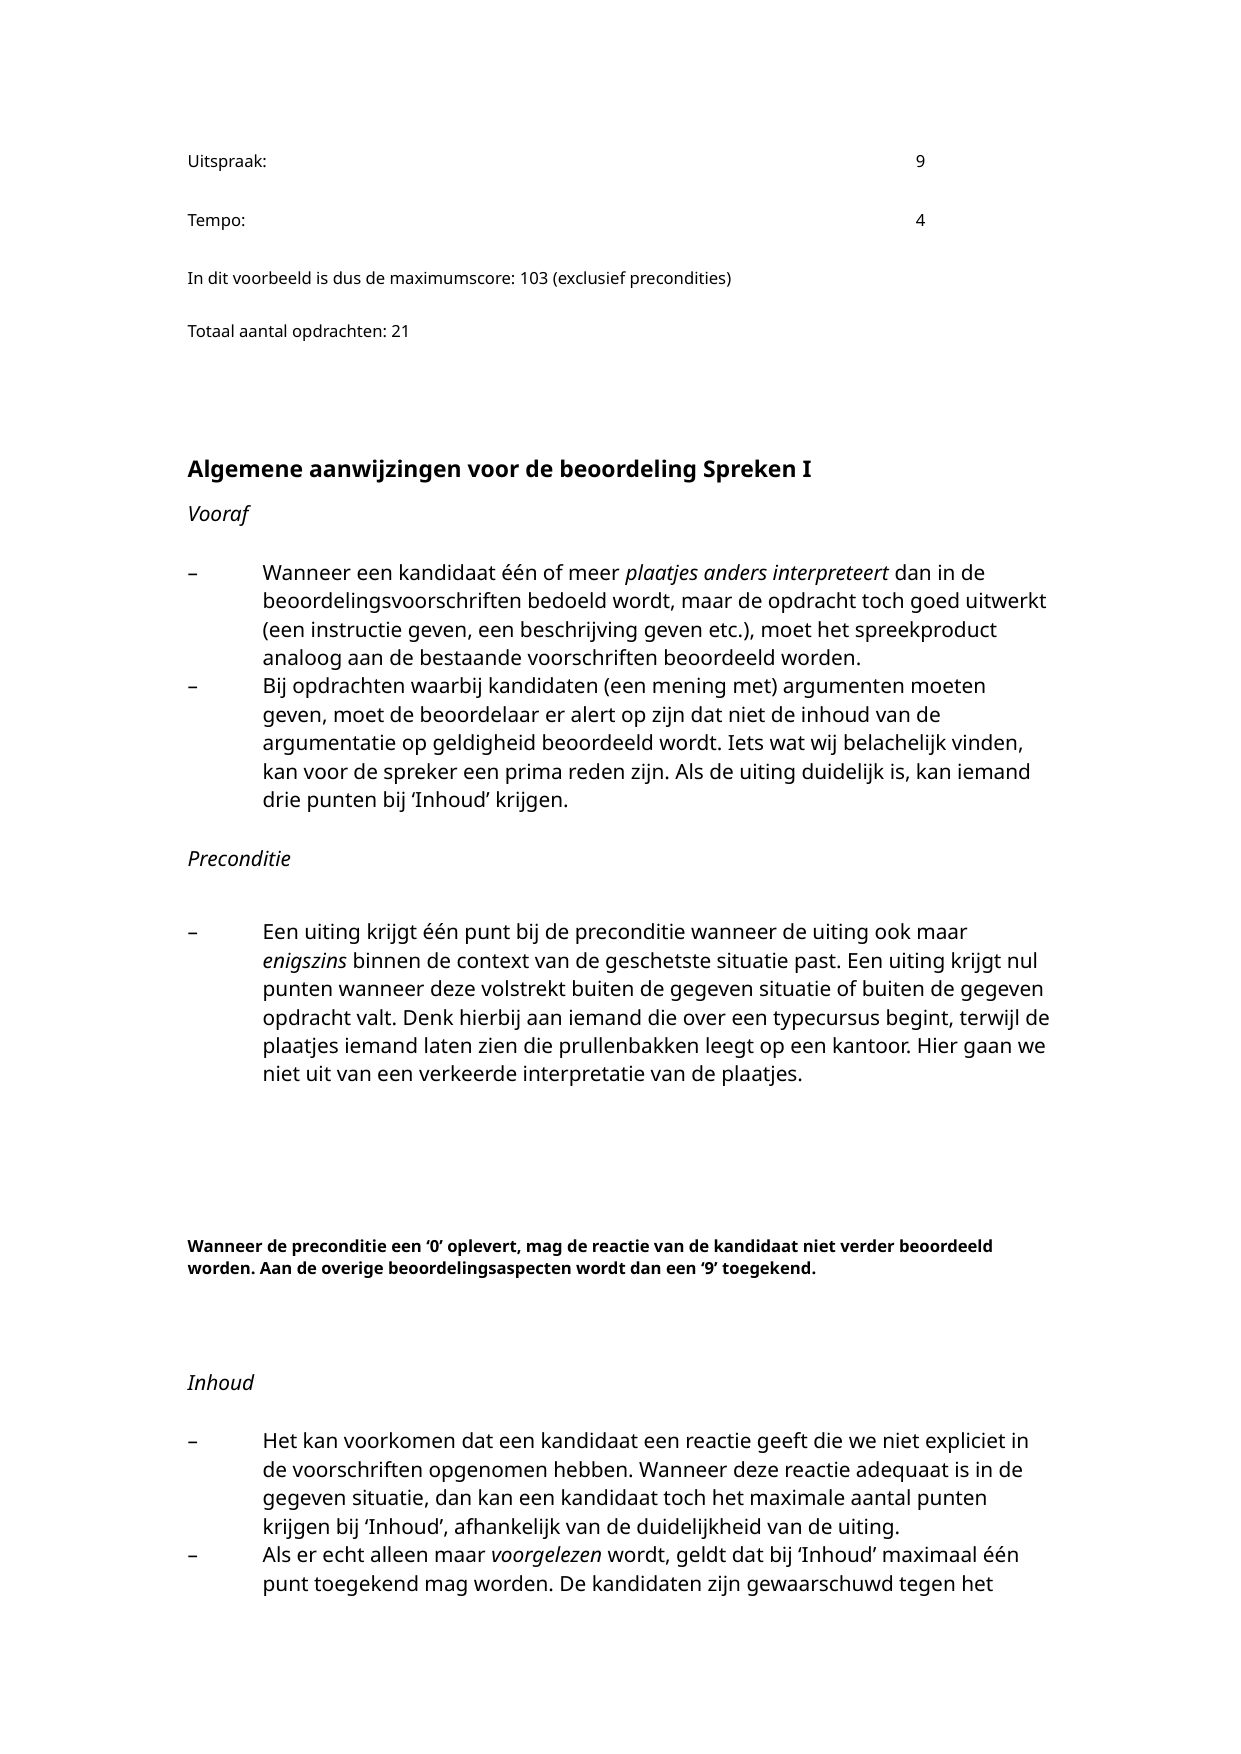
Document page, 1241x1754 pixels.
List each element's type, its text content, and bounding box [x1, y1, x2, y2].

text Inhoud [187, 1368, 1053, 1397]
list Bij opdrachten waarbij kandidaten (een mening met) argumenten moeten geven, moet de beoordelaar er alert op zijn dat niet de inhoud van de argumentatie op geldigheid beoordeeld wordt. Iets wat wij belachelijk vinden, kan voor de spreker een prima reden zijn. Als de uiting duidelijk is, kan iemand drie punten bij ‘Inhoud’ krijgen. [187, 672, 1053, 814]
table_cell 9 [916, 150, 984, 208]
table_cell Uitspraak: [188, 150, 916, 208]
table_cell 4 [916, 209, 984, 267]
list Een uiting krijgt één punt bij de preconditie wanneer de uiting ook maar enigszins binnen de context van de geschetste situatie past. Een uiting krijgt nul punten wanneer deze volstrekt buiten de gegeven situatie of buiten de gegeven opdracht valt. Denk hierbij aan iemand die over een typecursus begint, terwijl de plaatjes iemand laten zien die prullenbakken leegt op een kantoor. Hier gaan we niet uit van een verkeerde interpretatie van de plaatjes. [187, 917, 1053, 1088]
table_cell Tempo: [188, 209, 916, 267]
table_cell [984, 150, 1053, 208]
text Preconditie [187, 844, 1053, 872]
subtitle Algemene aanwijzingen voor de beoordeling Spreken I [187, 453, 1053, 484]
table_cell [984, 209, 1053, 267]
table_cell In dit voorbeeld is dus de maximumscore: 103 (exclusief precondities) Totaal aantal opdrachten: 21 [188, 267, 916, 372]
list Het kan voorkomen dat een kandidaat een reactie geeft die we niet expliciet in de voorschriften opgenomen hebben. Wanneer deze reactie adequaat is in de gegeven situatie, dan kan een kandidaat toch het maximale aantal punten krijgen bij ‘Inhoud’, afhankelijk van de duidelijkheid van de uiting. [187, 1427, 1053, 1540]
table_cell Wanneer de preconditie een ‘0’ oplevert, mag de reactie van de kandidaat niet verder beoordeeld worden. Aan de overige beoordelingsaspecten wordt dan een ‘9’ toegekend. [188, 1234, 1053, 1310]
list Wanneer een kandidaat één of meer plaatjes anders interpreteert dan in de beoordelingsvoorschriften bedoeld wordt, maar de opdracht toch goed uitwerkt (een instructie geven, een beschrijving geven etc.), moet het spreekproduct analoog aan de bestaande voorschriften beoordeeld worden. [187, 558, 1053, 672]
table_header [188, 1176, 1053, 1234]
list Als er echt alleen maar voorgelezen wordt, geldt dat bij ‘Inhoud’ maximaal één punt toegekend mag worden. De kandidaten zijn gewaarschuwd tegen het [187, 1540, 1053, 1597]
text Vooraf [187, 499, 1053, 528]
table_cell [916, 267, 984, 372]
table_cell [984, 267, 1053, 372]
